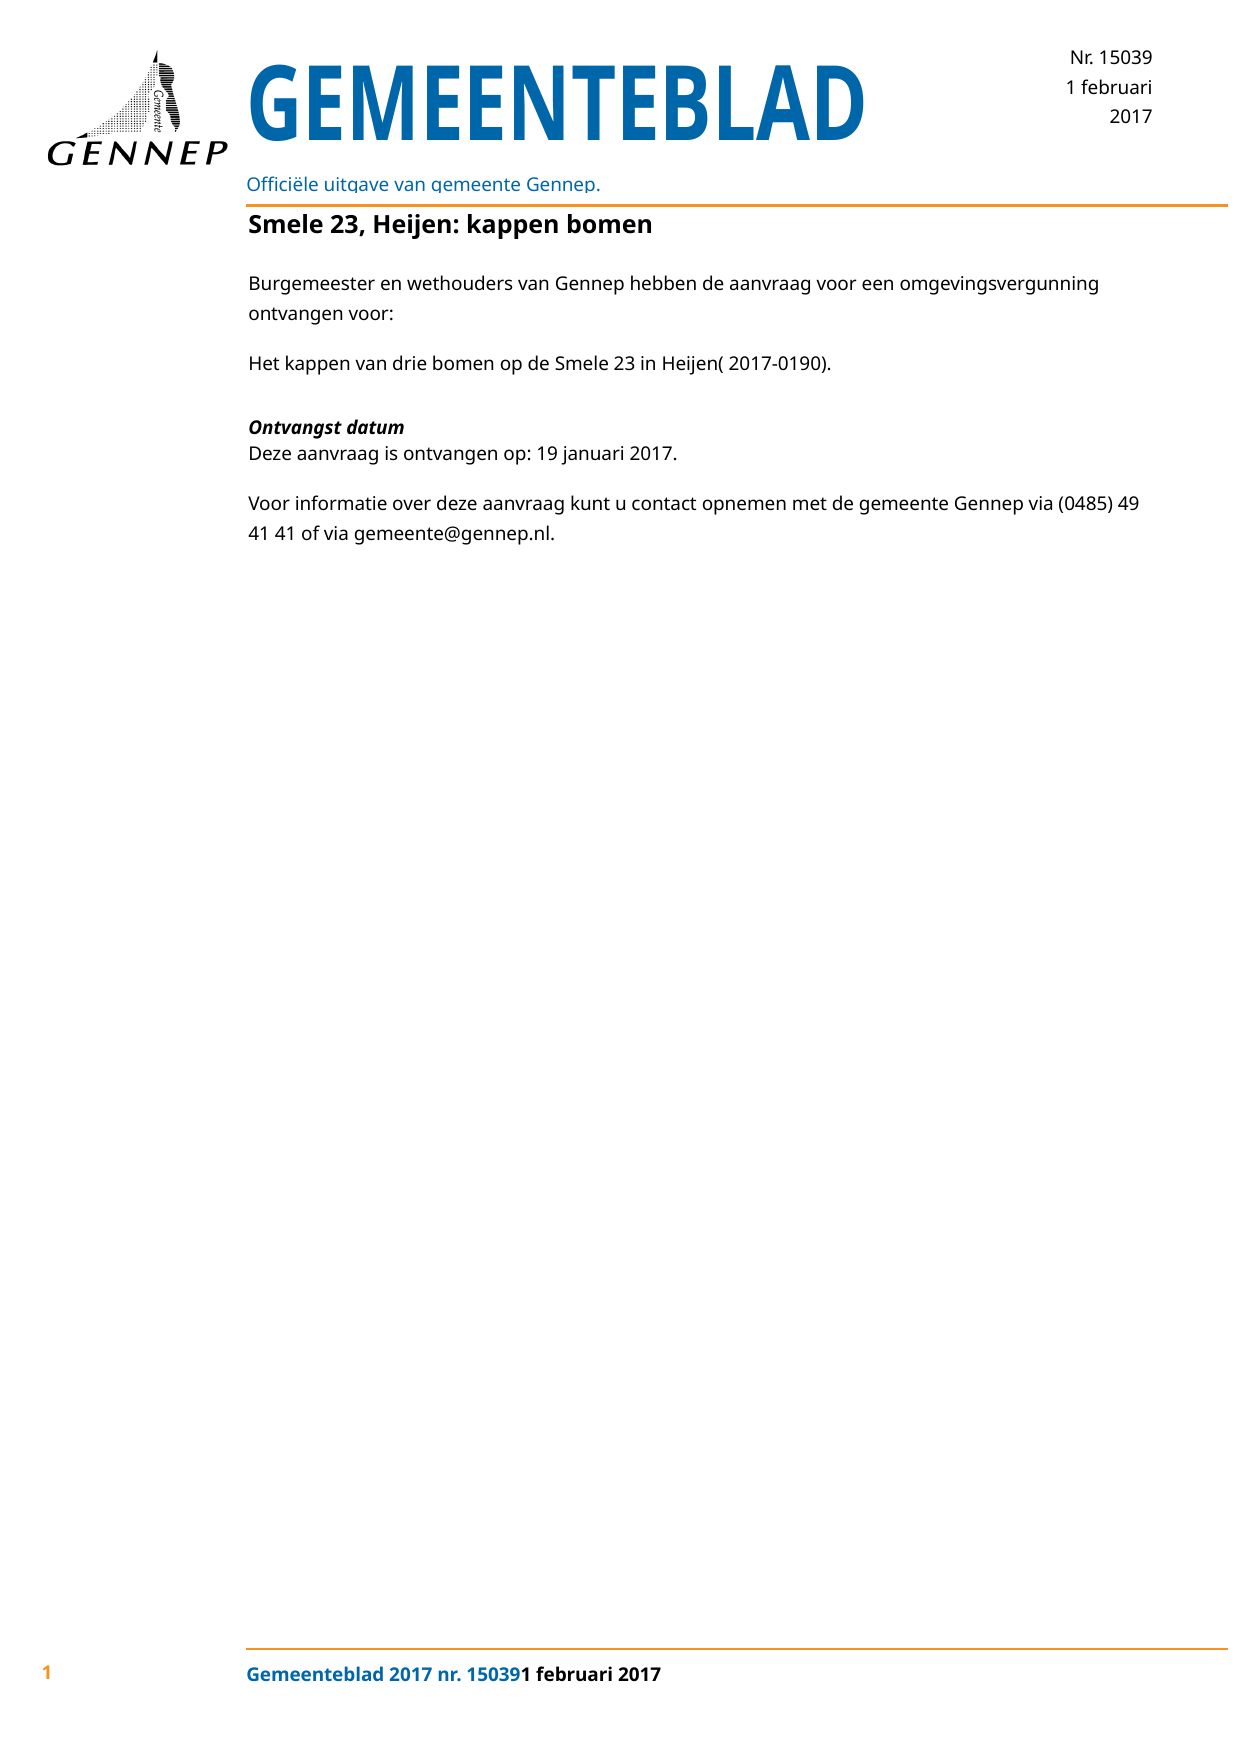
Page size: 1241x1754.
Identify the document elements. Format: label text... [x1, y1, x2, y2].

text Voor informatie over deze aanvraag kunt u contact opnemen met de gemeente Gennep via (0485) 49 41 41 of via gemeente@gennep.nl. [248, 490, 1152, 546]
picture [41, 47, 231, 172]
text Burgemeester en wethouders van Gennep hebben de aanvraag voor een omgevingsvergunning ontvangen voor: [248, 270, 1152, 326]
text Deze aanvraag is ontvangen op: 19 januari 2017. [248, 440, 1152, 466]
text Ontvangst datum [248, 414, 1152, 440]
text Smele 23, Heijen: kappen bomen [248, 207, 1152, 241]
text Het kappen van drie bomen op de Smele 23 in Heijen( 2017-0190). [248, 350, 1152, 376]
